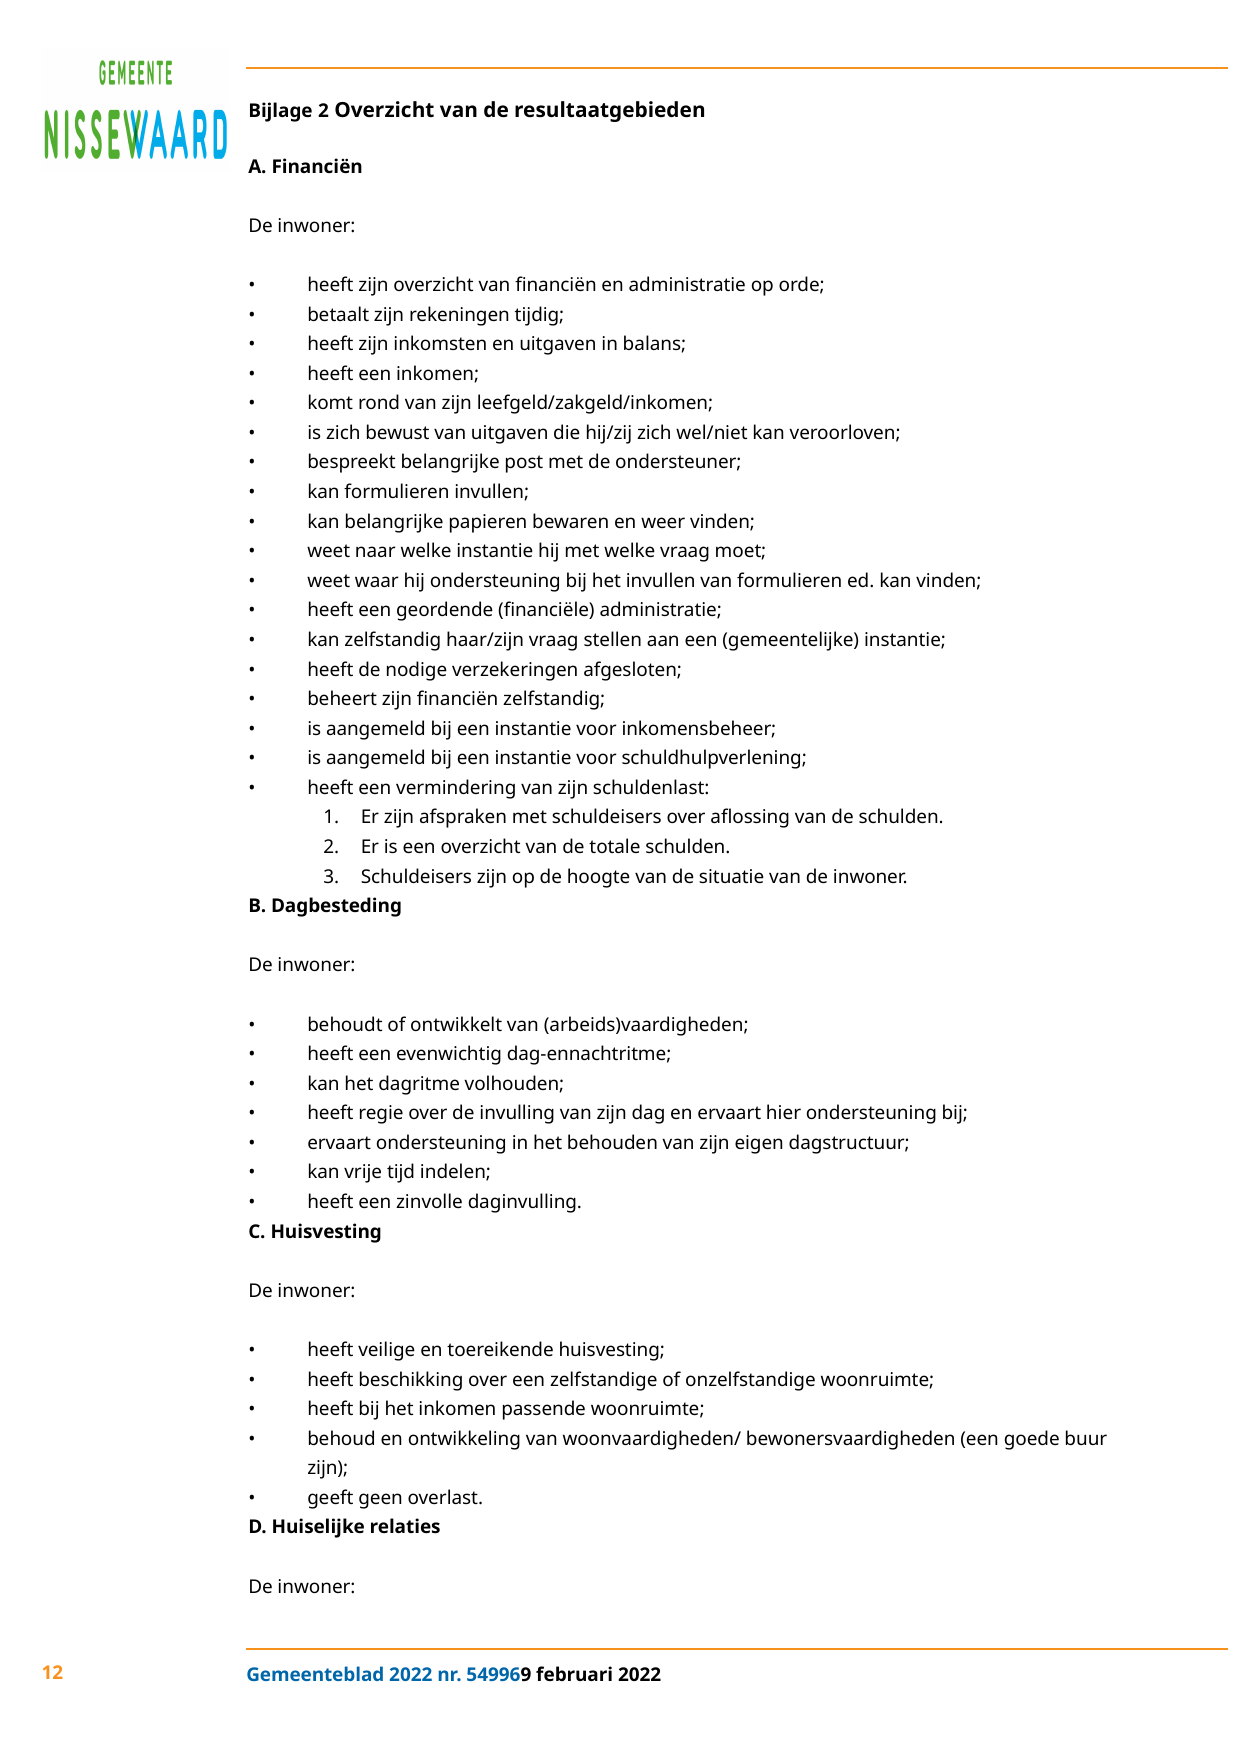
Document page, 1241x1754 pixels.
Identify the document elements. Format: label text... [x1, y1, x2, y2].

list Schuldeisers zijn op de hoogte van de situatie van de inwoner. [323, 863, 1152, 889]
list heeft bij het inkomen passende woonruimte; [248, 1395, 1152, 1421]
list kan belangrijke papieren bewaren en weer vinden; [248, 508, 1152, 534]
list komt rond van zijn leefgeld/zakgeld/inkomen; [248, 389, 1152, 415]
list is aangemeld bij een instantie voor inkomensbeheer; [248, 715, 1152, 741]
list heeft veilige en toereikende huisvesting; [248, 1336, 1152, 1362]
text B. Dagbesteding [248, 892, 1152, 918]
list ervaart ondersteuning in het behouden van zijn eigen dagstructuur; [248, 1129, 1152, 1155]
text De inwoner: [248, 212, 1152, 238]
list behoudt of ontwikkelt van (arbeids)vaardigheden; [248, 1011, 1152, 1037]
picture [41, 47, 231, 172]
text D. Huiselijke relaties [248, 1514, 1152, 1539]
list heeft regie over de invulling van zijn dag en ervaart hier ondersteuning bij; [248, 1099, 1152, 1125]
list Er is een overzicht van de totale schulden. [323, 833, 1152, 859]
list heeft een evenwichtig dag-ennachtritme; [248, 1040, 1152, 1066]
list heeft zijn overzicht van financiën en administratie op orde; [248, 271, 1152, 297]
list weet naar welke instantie hij met welke vraag moet; [248, 537, 1152, 563]
list kan zelfstandig haar/zijn vraag stellen aan een (gemeentelijke) instantie; [248, 626, 1152, 652]
list is aangemeld bij een instantie voor schuldhulpverlening; [248, 744, 1152, 770]
list beheert zijn financiën zelfstandig; [248, 685, 1152, 711]
list heeft een inkomen; [248, 360, 1152, 386]
list behoud en ontwikkeling van woonvaardigheden/ bewonersvaardigheden (een goede buur zijn); [248, 1425, 1152, 1480]
text De inwoner: [248, 952, 1152, 977]
text De inwoner: [248, 1573, 1152, 1599]
list kan het dagritme volhouden; [248, 1070, 1152, 1096]
list betaalt zijn rekeningen tijdig; [248, 301, 1152, 327]
list heeft een geordende (financiële) administratie; [248, 597, 1152, 622]
list Er zijn afspraken met schuldeisers over aflossing van de schulden. [323, 804, 1152, 829]
text De inwoner: [248, 1277, 1152, 1303]
text Bijlage 2 Overzicht van de resultaatgebieden [248, 95, 1152, 123]
list heeft beschikking over een zelfstandige of onzelfstandige woonruimte; [248, 1366, 1152, 1392]
list geeft geen overlast. [248, 1484, 1152, 1510]
list is zich bewust van uitgaven die hij/zij zich wel/niet kan veroorloven; [248, 419, 1152, 445]
list kan formulieren invullen; [248, 478, 1152, 504]
list heeft zijn inkomsten en uitgaven in balans; [248, 330, 1152, 356]
text C. Huisvesting [248, 1218, 1152, 1244]
list kan vrije tijd indelen; [248, 1159, 1152, 1184]
list heeft een vermindering van zijn schuldenlast: [248, 774, 1152, 800]
text A. Financiën [248, 153, 1152, 179]
list weet waar hij ondersteuning bij het invullen van formulieren ed. kan vinden; [248, 567, 1152, 593]
list bespreekt belangrijke post met de ondersteuner; [248, 449, 1152, 474]
list heeft een zinvolle daginvulling. [248, 1188, 1152, 1214]
list heeft de nodige verzekeringen afgesloten; [248, 656, 1152, 682]
